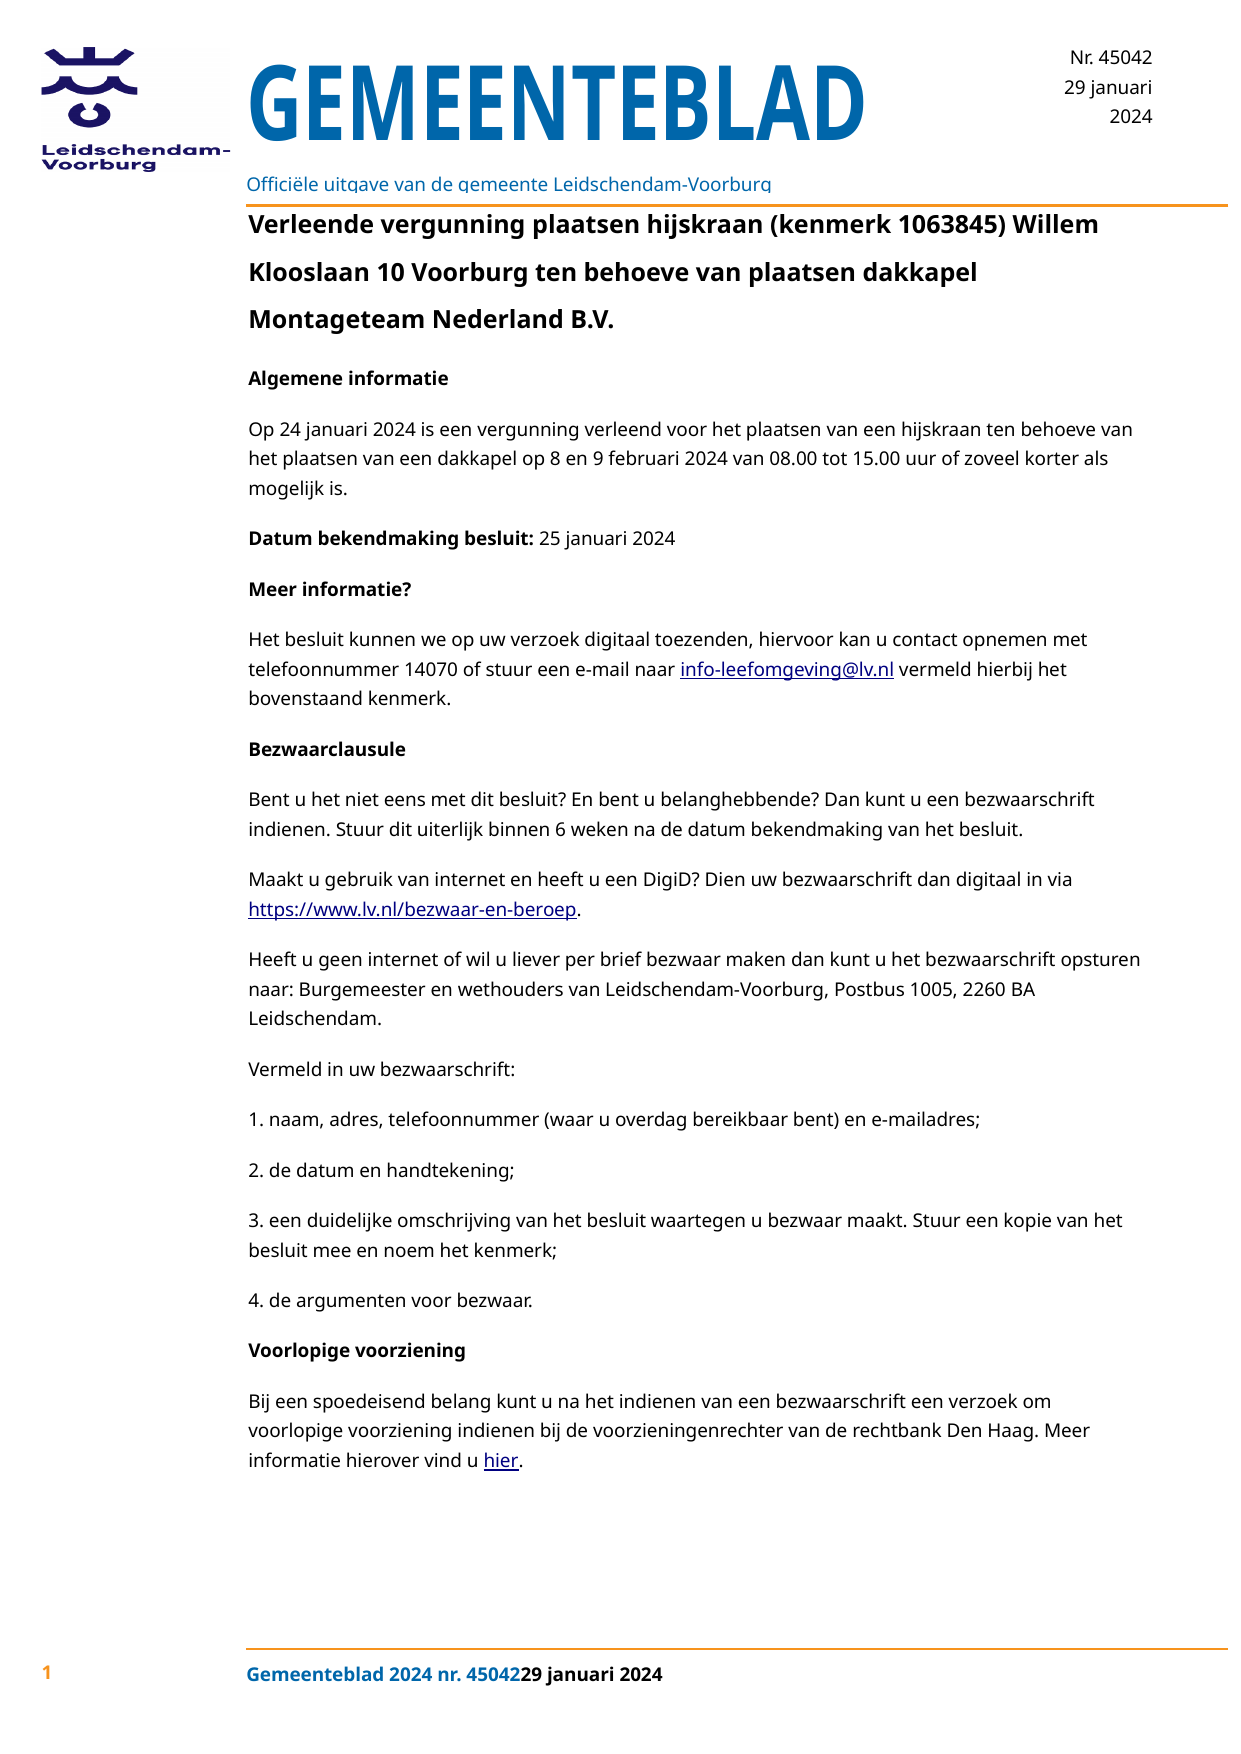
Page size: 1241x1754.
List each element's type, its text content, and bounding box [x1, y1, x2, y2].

text Meer informatie? [248, 576, 1152, 602]
text Bezwaarclausule [248, 736, 1152, 762]
text Vermeld in uw bezwaarschrift: [248, 1056, 1152, 1082]
picture [41, 47, 231, 172]
text Algemene informatie [248, 366, 1152, 391]
text Het besluit kunnen we op uw verzoek digitaal toezenden, hiervoor kan u contact opnemen met telefoonnummer 14070 of stuur een e-mail naar info-leefomgeving@lv.nl vermeld hierbij het bovenstaand kenmerk. [248, 626, 1152, 711]
text Verleende vergunning plaatsen hijskraan (kenmerk 1063845) Willem Klooslaan 10 Voorburg ten behoeve van plaatsen dakkapel Montageteam Nederland B.V. [248, 207, 1152, 336]
text Op 24 januari 2024 is een vergunning verleend voor het plaatsen van een hijskraan ten behoeve van het plaatsen van een dakkapel op 8 en 9 februari 2024 van 08.00 tot 15.00 uur of zoveel korter als mogelijk is. [248, 416, 1152, 501]
text Bij een spoedeisend belang kunt u na het indienen van een bezwaarschrift een verzoek om voorlopige voorziening indienen bij de voorzieningenrechter van de rechtbank Den Haag. Meer informatie hierover vind u hier. [248, 1388, 1152, 1473]
text Maakt u gebruik van internet en heeft u een DigiD? Dien uw bezwaarschrift dan digitaal in via https://www.lv.nl/bezwaar-en-beroep. [248, 866, 1152, 922]
text Bent u het niet eens met dit besluit? En bent u belanghebbende? Dan kunt u een bezwaarschrift indienen. Stuur dit uiterlijk binnen 6 weken na de datum bekendmaking van het besluit. [248, 786, 1152, 842]
text 3. een duidelijke omschrijving van het besluit waartegen u bezwaar maakt. Stuur een kopie van het besluit mee en noem het kenmerk; [248, 1207, 1152, 1262]
text 2. de datum en handtekening; [248, 1157, 1152, 1182]
text Datum bekendmaking besluit: 25 januari 2024 [248, 526, 1152, 551]
text Voorlopige voorziening [248, 1338, 1152, 1363]
text Heeft u geen internet of wil u liever per brief bezwaar maken dan kunt u het bezwaarschrift opsturen naar: Burgemeester en wethouders van Leidschendam-Voorburg, Postbus 1005, 2260 BA Leidschendam. [248, 946, 1152, 1031]
text 1. naam, adres, telefoonnummer (waar u overdag bereikbaar bent) en e-mailadres; [248, 1106, 1152, 1132]
text 4. de argumenten voor bezwaar. [248, 1287, 1152, 1313]
